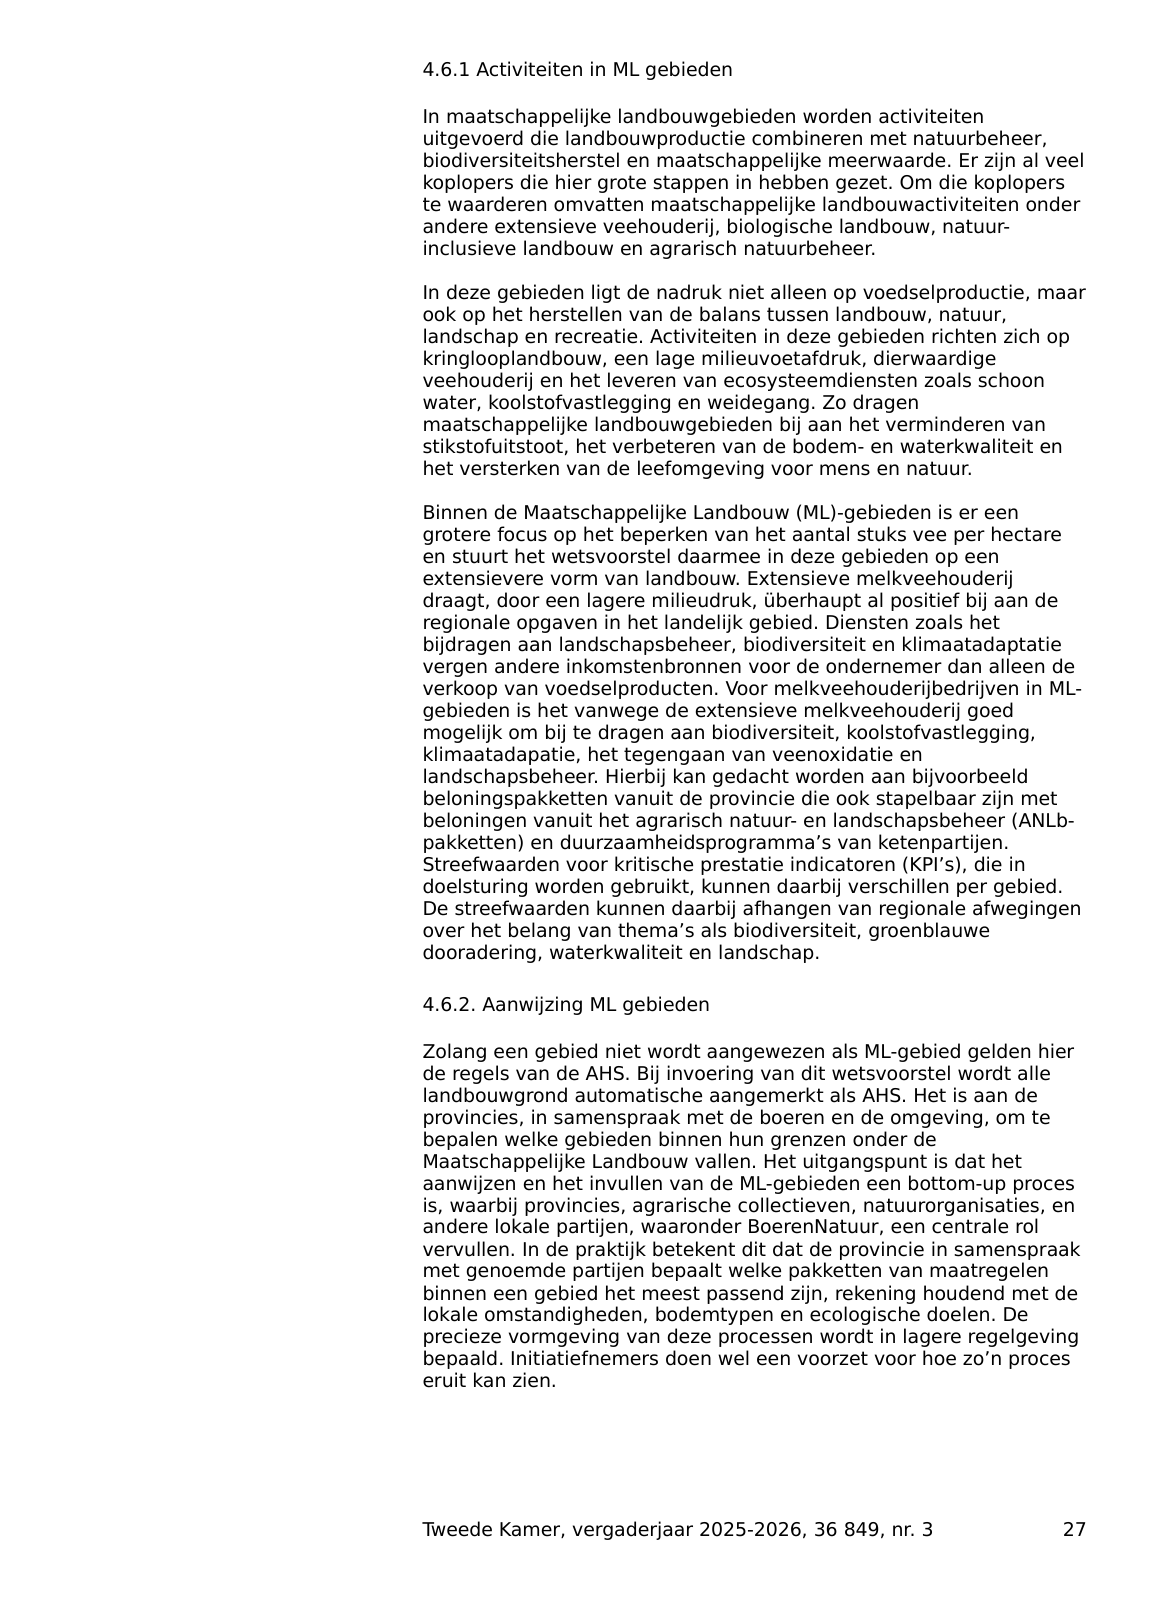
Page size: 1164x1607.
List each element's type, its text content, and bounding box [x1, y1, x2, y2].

text Zolang een gebied niet wordt aangewezen als ML-gebied gelden hier de regels van de AHS. Bij invoering van dit wetsvoorstel wordt alle landbouwgrond automatische aangemerkt als AHS. Het is aan de provincies, in samenspraak met de boeren en de omgeving, om te bepalen welke gebieden binnen hun grenzen onder de Maatschappelijke Landbouw vallen. Het uitgangspunt is dat het aanwijzen en het invullen van de ML-gebieden een bottom-up proces is, waarbij provincies, agrarische collectieven, natuurorganisaties, en andere lokale partijen, waaronder BoerenNatuur, een centrale rol vervullen. In de praktijk betekent dit dat de provincie in samenspraak met genoemde partijen bepaalt welke pakketten van maatregelen binnen een gebied het meest passend zijn, rekening houdend met de lokale omstandigheden, bodemtypen en ecologische doelen. De precieze vormgeving van deze processen wordt in lagere regelgeving bepaald. Initiatiefnemers doen wel een voorzet voor hoe zo’n proces eruit kan zien. [422, 1041, 1087, 1392]
text In maatschappelijke landbouwgebieden worden activiteiten uitgevoerd die landbouwproductie combineren met natuurbeheer, biodiversiteitsherstel en maatschappelijke meerwaarde. Er zijn al veel koplopers die hier grote stappen in hebben gezet. Om die koplopers te waarderen omvatten maatschappelijke landbouwactiviteiten onder andere extensieve veehouderij, biologische landbouw, natuur-inclusieve landbouw en agrarisch natuurbeheer. [422, 106, 1087, 260]
subtitle 4.6.2. Aanwijzing ML gebieden [422, 994, 1087, 1016]
text In deze gebieden ligt de nadruk niet alleen op voedselproductie, maar ook op het herstellen van de balans tussen landbouw, natuur, landschap en recreatie. Activiteiten in deze gebieden richten zich op kringlooplandbouw, een lage milieuvoetafdruk, dierwaardige veehouderij en het leveren van ecosysteemdiensten zoals schoon water, koolstofvastlegging en weidegang. Zo dragen maatschappelijke landbouwgebieden bij aan het verminderen van stikstofuitstoot, het verbeteren van de bodem- en waterkwaliteit en het versterken van de leefomgeving voor mens en natuur. [422, 282, 1087, 480]
subtitle 4.6.1 Activiteiten in ML gebieden [422, 59, 1087, 81]
text Binnen de Maatschappelijke Landbouw (ML)-gebieden is er een grotere focus op het beperken van het aantal stuks vee per hectare en stuurt het wetsvoorstel daarmee in deze gebieden op een extensievere vorm van landbouw. Extensieve melkveehouderij draagt, door een lagere milieudruk, überhaupt al positief bij aan de regionale opgaven in het landelijk gebied. Diensten zoals het bijdragen aan landschapsbeheer, biodiversiteit en klimaatadaptatie vergen andere inkomstenbronnen voor de ondernemer dan alleen de verkoop van voedselproducten. Voor melkveehouderijbedrijven in ML-gebieden is het vanwege de extensieve melkveehouderij goed mogelijk om bij te dragen aan biodiversiteit, koolstofvastlegging, klimaatadapatie, het tegengaan van veenoxidatie en landschapsbeheer. Hierbij kan gedacht worden aan bijvoorbeeld beloningspakketten vanuit de provincie die ook stapelbaar zijn met beloningen vanuit het agrarisch natuur- en landschapsbeheer (ANLb-pakketten) en duurzaamheidsprogramma’s van ketenpartijen. Streefwaarden voor kritische prestatie indicatoren (KPI’s), die in doelsturing worden gebruikt, kunnen daarbij verschillen per gebied. De streefwaarden kunnen daarbij afhangen van regionale afwegingen over het belang van thema’s als biodiversiteit, groenblauwe dooradering, waterkwaliteit en landschap. [422, 502, 1087, 964]
